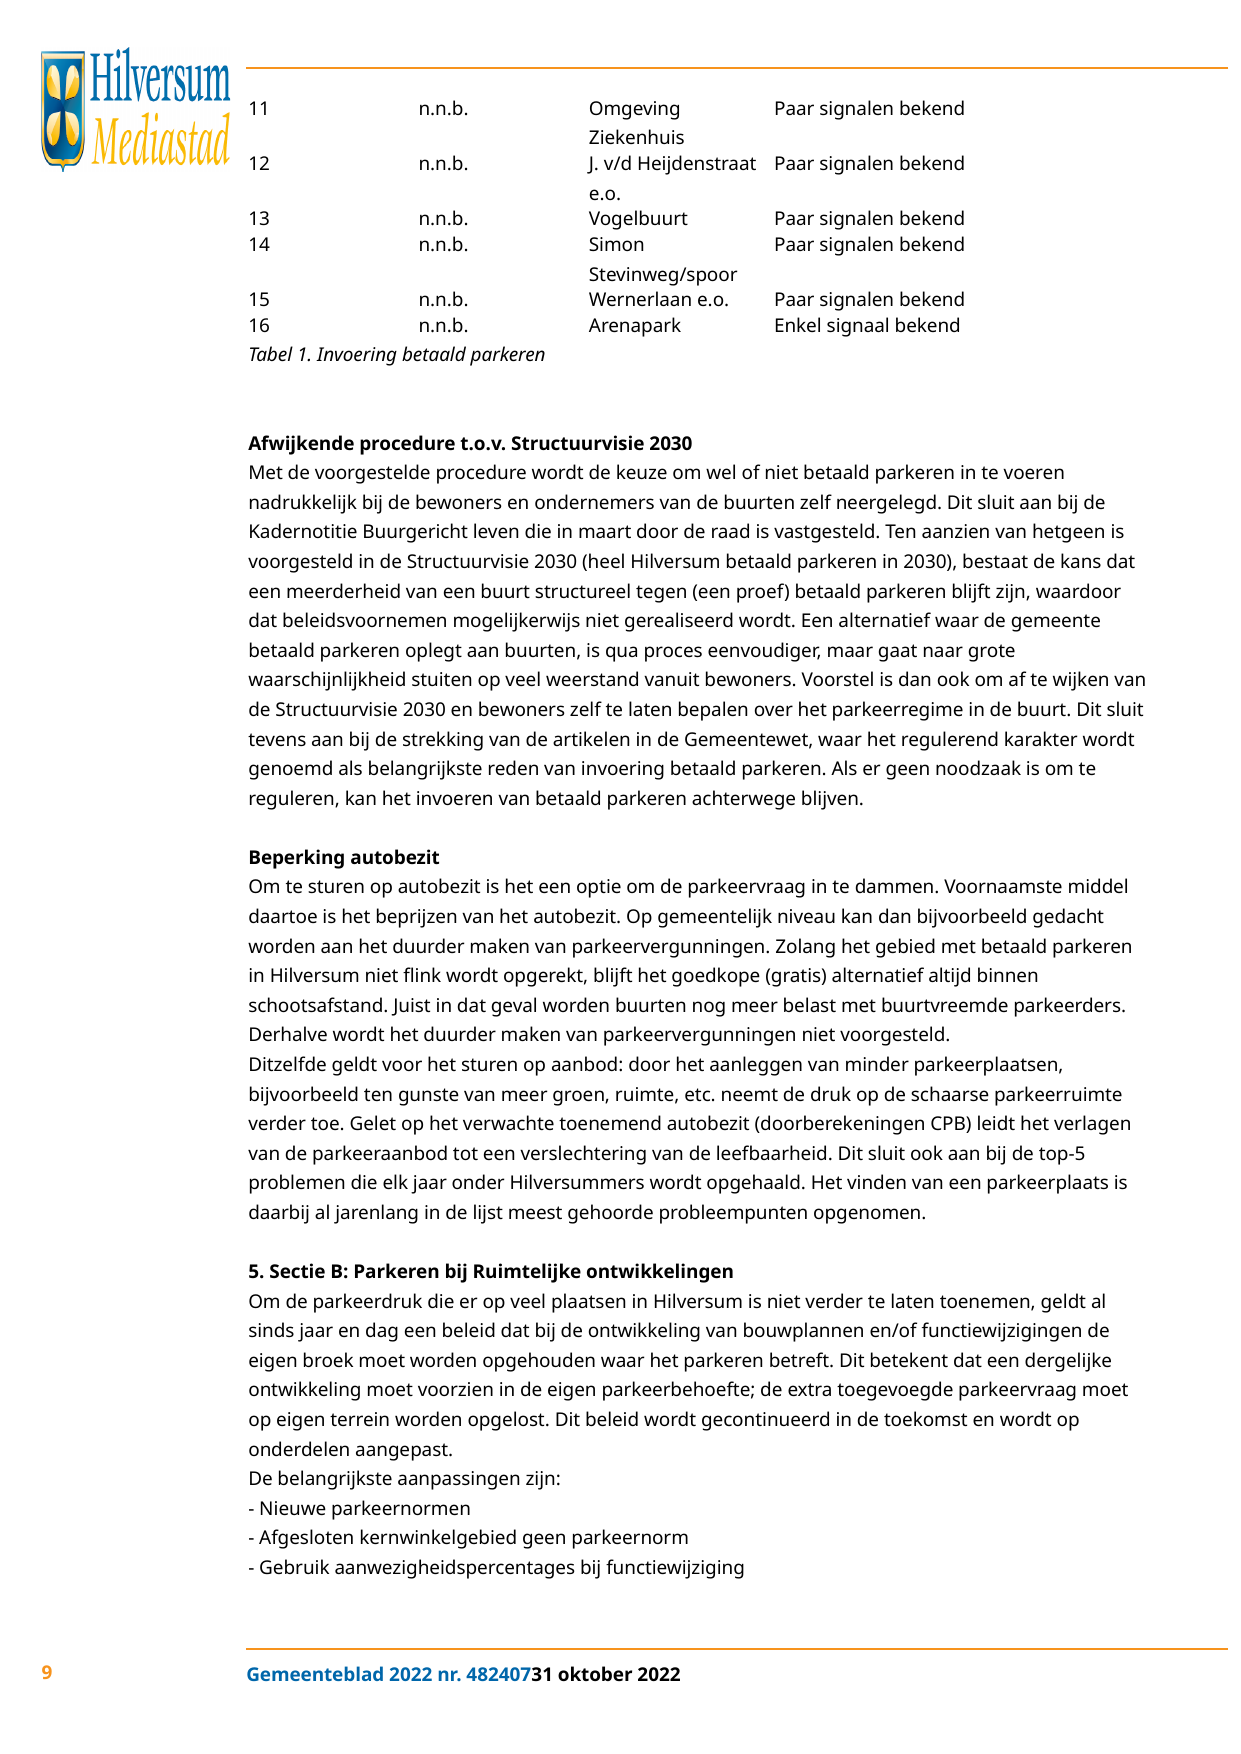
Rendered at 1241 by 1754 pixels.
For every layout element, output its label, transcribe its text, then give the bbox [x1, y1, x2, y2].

table_cell n.n.b. [418, 286, 589, 312]
text Afwijkende procedure t.o.v. Structuurvisie 2030 [248, 430, 1152, 456]
table_cell Enkel signaal bekend [774, 312, 1152, 338]
table_cell 11 [248, 95, 418, 150]
text - Afgesloten kernwinkelgebied geen parkeernorm [248, 1524, 1152, 1550]
text Beperking autobezit [248, 844, 1152, 870]
table_cell 13 [248, 205, 418, 231]
table_cell Vogelbuurt [589, 205, 774, 231]
table_cell Simon Stevinweg/spoor [589, 231, 774, 286]
text Ditzelfde geldt voor het sturen op aanbod: door het aanleggen van minder parkeerplaatsen, bijvoorbeeld ten gunste van meer groen, ruimte, etc. neemt de druk op de schaarse parkeerruimte verder toe. Gelet op het verwachte toenemend autobezit (doorberekeningen CPB) leidt het verlagen van de parkeeraanbod tot een verslechtering van de leefbaarheid. Dit sluit ook aan bij de top-5 problemen die elk jaar onder Hilversummers wordt opgehaald. Het vinden van een parkeerplaats is daarbij al jarenlang in de lijst meest gehoorde probleempunten opgenomen. [248, 1051, 1152, 1225]
table_cell 14 [248, 231, 418, 286]
text - Nieuwe parkeernormen [248, 1495, 1152, 1521]
text - Gebruik aanwezigheidspercentages bij functiewijziging [248, 1554, 1152, 1580]
table_cell 15 [248, 286, 418, 312]
table_cell Paar signalen bekend [774, 231, 1152, 286]
table_cell 12 [248, 150, 418, 205]
table_cell Wernerlaan e.o. [589, 286, 774, 312]
table_cell Paar signalen bekend [774, 150, 1152, 205]
table_cell J. v/d Heijdenstraat e.o. [589, 150, 774, 205]
table_cell Paar signalen bekend [774, 95, 1152, 150]
text Om te sturen op autobezit is het een optie om de parkeervraag in te dammen. Voornaamste middel daartoe is het beprijzen van het autobezit. Op gemeentelijk niveau kan dan bijvoorbeeld gedacht worden aan het duurder maken van parkeervergunningen. Zolang het gebied met betaald parkeren in Hilversum niet flink wordt opgerekt, blijft het goedkope (gratis) alternatief altijd binnen schootsafstand. Juist in dat geval worden buurten nog meer belast met buurtvreemde parkeerders. Derhalve wordt het duurder maken van parkeervergunningen niet voorgesteld. [248, 874, 1152, 1047]
table_cell n.n.b. [418, 312, 589, 338]
table_cell n.n.b. [418, 231, 589, 286]
table_cell Paar signalen bekend [774, 205, 1152, 231]
text Tabel 1. Invoering betaald parkeren [248, 341, 1152, 367]
table_cell n.n.b. [418, 150, 589, 205]
table_cell Paar signalen bekend [774, 286, 1152, 312]
table_cell 16 [248, 312, 418, 338]
text De belangrijkste aanpassingen zijn: [248, 1465, 1152, 1491]
text Met de voorgestelde procedure wordt de keuze om wel of niet betaald parkeren in te voeren nadrukkelijk bij de bewoners en ondernemers van de buurten zelf neergelegd. Dit sluit aan bij de Kadernotitie Buurgericht leven die in maart door de raad is vastgesteld. Ten aanzien van hetgeen is voorgesteld in de Structuurvisie 2030 (heel Hilversum betaald parkeren in 2030), bestaat de kans dat een meerderheid van een buurt structureel tegen (een proef) betaald parkeren blijft zijn, waardoor dat beleidsvoornemen mogelijkerwijs niet gerealiseerd wordt. Een alternatief waar de gemeente betaald parkeren oplegt aan buurten, is qua proces eenvoudiger, maar gaat naar grote waarschijnlijkheid stuiten op veel weerstand vanuit bewoners. Voorstel is dan ook om af te wijken van de Structuurvisie 2030 en bewoners zelf te laten bepalen over het parkeerregime in de buurt. Dit sluit tevens aan bij de strekking van de artikelen in de Gemeentewet, waar het regulerend karakter wordt genoemd als belangrijkste reden van invoering betaald parkeren. Als er geen noodzaak is om te reguleren, kan het invoeren van betaald parkeren achterwege blijven. [248, 459, 1152, 811]
table_cell Omgeving Ziekenhuis [589, 95, 774, 150]
text Om de parkeerdruk die er op veel plaatsen in Hilversum is niet verder te laten toenemen, geldt al sinds jaar en dag een beleid dat bij de ontwikkeling van bouwplannen en/of functiewijzigingen de eigen broek moet worden opgehouden waar het parkeren betreft. Dit betekent dat een dergelijke ontwikkeling moet voorzien in de eigen parkeerbehoefte; de extra toegevoegde parkeervraag moet op eigen terrein worden opgelost. Dit beleid wordt gecontinueerd in de toekomst en wordt op onderdelen aangepast. [248, 1288, 1152, 1461]
table_cell n.n.b. [418, 95, 589, 150]
text 5. Sectie B: Parkeren bij Ruimtelijke ontwikkelingen [248, 1258, 1152, 1284]
table_cell Arenapark [589, 312, 774, 338]
table_cell n.n.b. [418, 205, 589, 231]
picture [41, 47, 231, 172]
